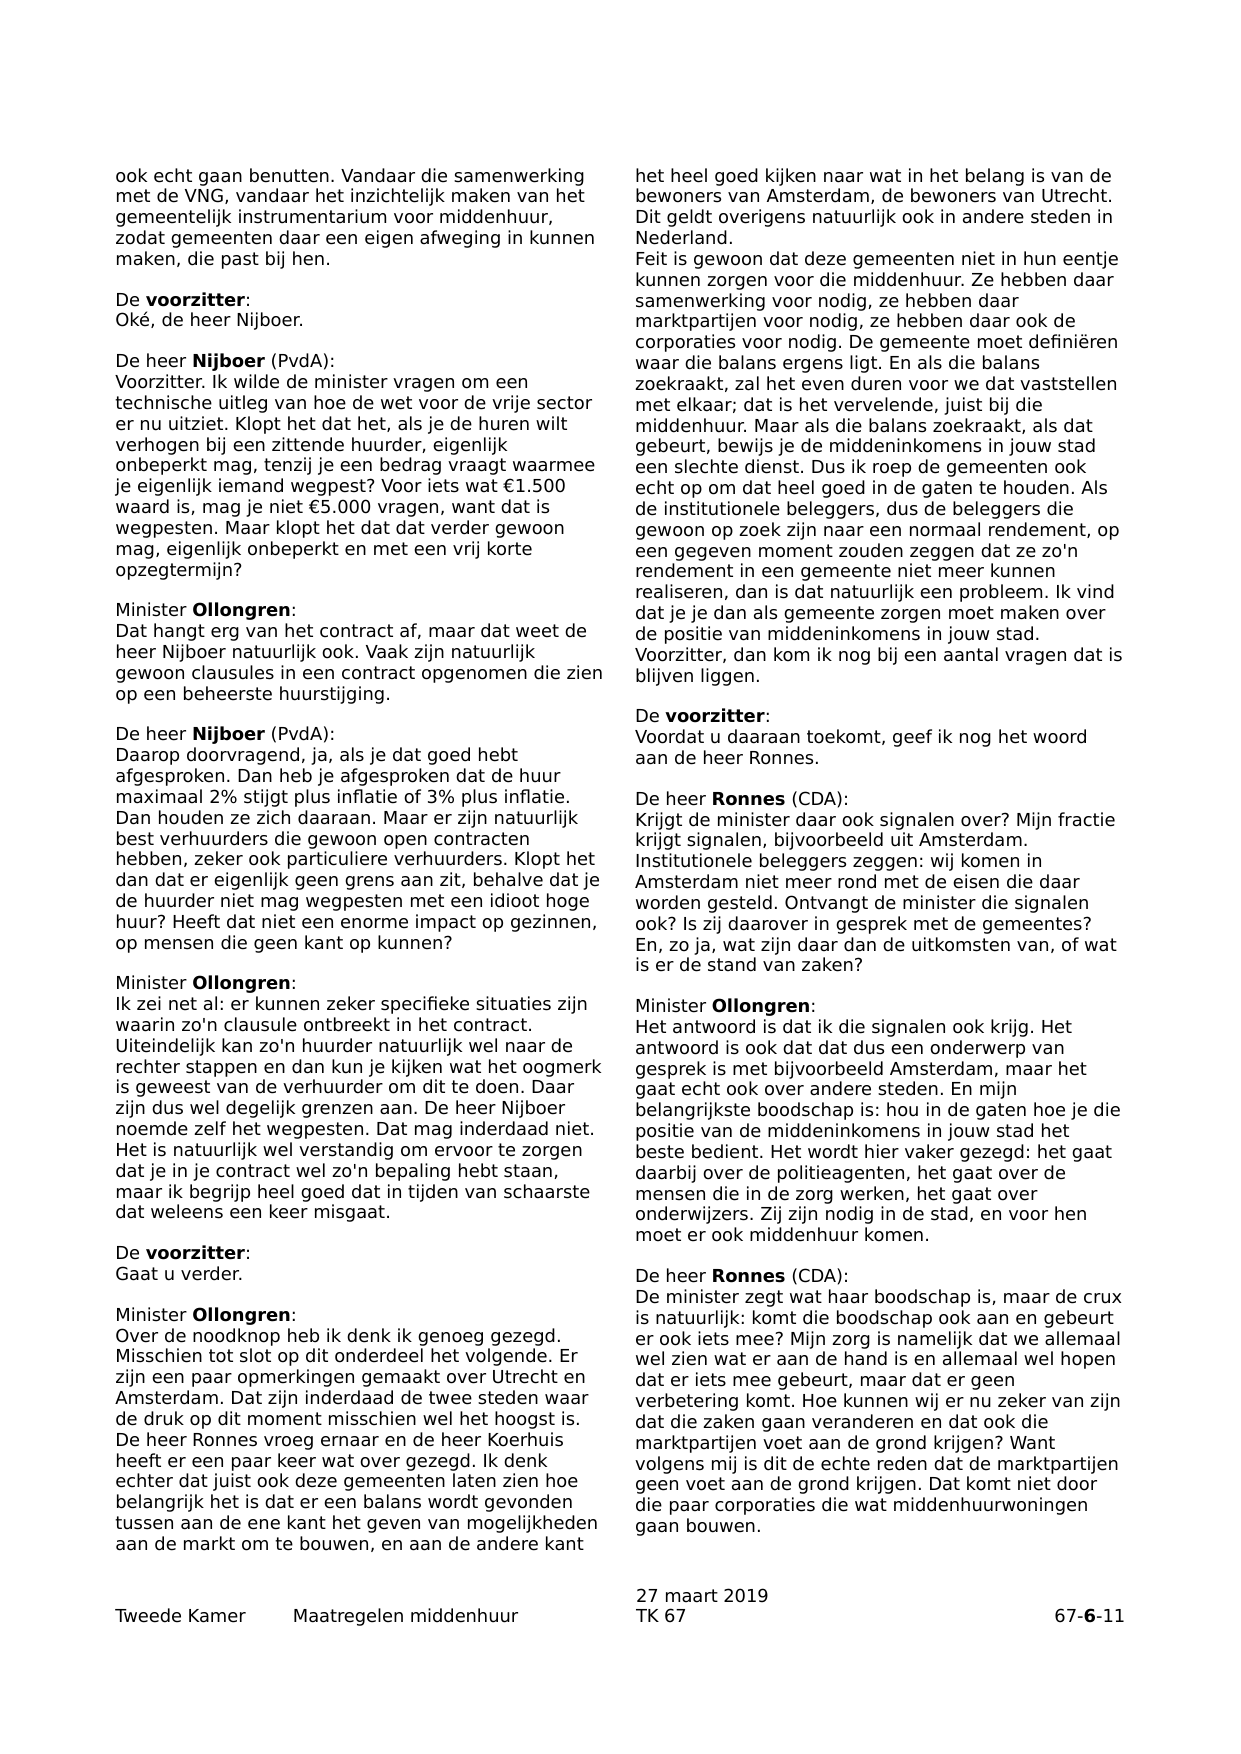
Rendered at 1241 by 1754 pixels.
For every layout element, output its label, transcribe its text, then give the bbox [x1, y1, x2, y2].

text Feit is gewoon dat deze gemeenten niet in hun eentje kunnen zorgen voor die middenhuur. Ze hebben daar samenwerking voor nodig, ze hebben daar marktpartijen voor nodig, ze hebben daar ook de corporaties voor nodig. De gemeente moet definiëren waar die balans ergens ligt. En als die balans zoekraakt, zal het even duren voor we dat vaststellen met elkaar; dat is het vervelende, juist bij die middenhuur. Maar als die balans zoekraakt, als dat gebeurt, bewijs je de middeninkomens in jouw stad een slechte dienst. Dus ik roep de gemeenten ook echt op om dat heel goed in de gaten te houden. Als de institutionele beleggers, dus de beleggers die gewoon op zoek zijn naar een normaal rendement, op een gegeven moment zouden zeggen dat ze zo'n rendement in een gemeente niet meer kunnen realiseren, dan is dat natuurlijk een probleem. Ik vind dat je je dan als gemeente zorgen moet maken over de positie van middeninkomens in jouw stad. [635, 249, 1125, 644]
text De heer Nijboer (PvdA): [115, 351, 605, 372]
text De heer Nijboer (PvdA): [115, 724, 605, 745]
text De heer Ronnes (CDA): [635, 1266, 1125, 1287]
text De voorzitter: [635, 706, 1125, 727]
text Daarop doorvragend, ja, als je dat goed hebt afgesproken. Dan heb je afgesproken dat de huur maximaal 2% stijgt plus inflatie of 3% plus inflatie. Dan houden ze zich daaraan. Maar er zijn natuurlijk best verhuurders die gewoon open contracten hebben, zeker ook particuliere verhuurders. Klopt het dan dat er eigenlijk geen grens aan zit, behalve dat je de huurder niet mag wegpesten met een idioot hoge huur? Heeft dat niet een enorme impact op gezinnen, op mensen die geen kant op kunnen? [115, 745, 605, 953]
text Minister Ollongren: [115, 1305, 605, 1325]
text De heer Ronnes (CDA): [635, 788, 1125, 809]
text Minister Ollongren: [635, 996, 1125, 1017]
text Minister Ollongren: [115, 600, 605, 621]
text Over de noodknop heb ik denk ik genoeg gezegd. Misschien tot slot op dit onderdeel het volgende. Er zijn een paar opmerkingen gemaakt over Utrecht en Amsterdam. Dat zijn inderdaad de twee steden waar de druk op dit moment misschien wel het hoogst is. De heer Ronnes vroeg ernaar en de heer Koerhuis heeft er een paar keer wat over gezegd. Ik denk echter dat juist ook deze gemeenten laten zien hoe belangrijk het is dat er een balans wordt gevonden tussen aan de ene kant het geven van mogelijkheden aan de markt om te bouwen, en aan de andere kant [115, 1325, 605, 1554]
text Minister Ollongren: [115, 973, 605, 994]
text Oké, de heer Nijboer. [115, 310, 605, 331]
text Ik zei net al: er kunnen zeker specifieke situaties zijn waarin zo'n clausule ontbreekt in het contract. Uiteindelijk kan zo'n huurder natuurlijk wel naar de rechter stappen en dan kun je kijken wat het oogmerk is geweest van de verhuurder om dit te doen. Daar zijn dus wel degelijk grenzen aan. De heer Nijboer noemde zelf het wegpesten. Dat mag inderdaad niet. Het is natuurlijk wel verstandig om ervoor te zorgen dat je in je contract wel zo'n bepaling hebt staan, maar ik begrijp heel goed dat in tijden van schaarste dat weleens een keer misgaat. [115, 994, 605, 1223]
text Voordat u daaraan toekomt, geef ik nog het woord aan de heer Ronnes. [635, 727, 1125, 768]
text ook echt gaan benutten. Vandaar die samenwerking met de VNG, vandaar het inzichtelijk maken van het gemeentelijk instrumentarium voor middenhuur, zodat gemeenten daar een eigen afweging in kunnen maken, die past bij hen. [115, 165, 605, 269]
text Gaat u verder. [115, 1264, 605, 1285]
text Voorzitter, dan kom ik nog bij een aantal vragen dat is blijven liggen. [635, 644, 1125, 686]
text Het antwoord is dat ik die signalen ook krijg. Het antwoord is ook dat dat dus een onderwerp van gesprek is met bijvoorbeeld Amsterdam, maar het gaat echt ook over andere steden. En mijn belangrijkste boodschap is: hou in de gaten hoe je die positie van de middeninkomens in jouw stad het beste bedient. Het wordt hier vaker gezegd: het gaat daarbij over de politieagenten, het gaat over de mensen die in de zorg werken, het gaat over onderwijzers. Zij zijn nodig in de stad, en voor hen moet er ook middenhuur komen. [635, 1017, 1125, 1246]
text Krijgt de minister daar ook signalen over? Mijn fractie krijgt signalen, bijvoorbeeld uit Amsterdam. Institutionele beleggers zeggen: wij komen in Amsterdam niet meer rond met de eisen die daar worden gesteld. Ontvangt de minister die signalen ook? Is zij daarover in gesprek met de gemeentes? En, zo ja, wat zijn daar dan de uitkomsten van, of wat is er de stand van zaken? [635, 809, 1125, 976]
text De voorzitter: [115, 289, 605, 310]
text De voorzitter: [115, 1243, 605, 1264]
text Voorzitter. Ik wilde de minister vragen om een technische uitleg van hoe de wet voor de vrije sector er nu uitziet. Klopt het dat het, als je de huren wilt verhogen bij een zittende huurder, eigenlijk onbeperkt mag, tenzij je een bedrag vraagt waarmee je eigenlijk iemand wegpest? Voor iets wat €1.500 waard is, mag je niet €5.000 vragen, want dat is wegpesten. Maar klopt het dat dat verder gewoon mag, eigenlijk onbeperkt en met een vrij korte opzegtermijn? [115, 372, 605, 580]
text De minister zegt wat haar boodschap is, maar de crux is natuurlijk: komt die boodschap ook aan en gebeurt er ook iets mee? Mijn zorg is namelijk dat we allemaal wel zien wat er aan de hand is en allemaal wel hopen dat er iets mee gebeurt, maar dat er geen verbetering komt. Hoe kunnen wij er nu zeker van zijn dat die zaken gaan veranderen en dat ook die marktpartijen voet aan de grond krijgen? Want volgens mij is dit de echte reden dat de marktpartijen geen voet aan de grond krijgen. Dat komt niet door die paar corporaties die wat middenhuurwoningen gaan bouwen. [635, 1287, 1125, 1537]
text Dat hangt erg van het contract af, maar dat weet de heer Nijboer natuurlijk ook. Vaak zijn natuurlijk gewoon clausules in een contract opgenomen die zien op een beheerste huurstijging. [115, 621, 605, 704]
text het heel goed kijken naar wat in het belang is van de bewoners van Amsterdam, de bewoners van Utrecht. Dit geldt overigens natuurlijk ook in andere steden in Nederland. [635, 165, 1125, 249]
